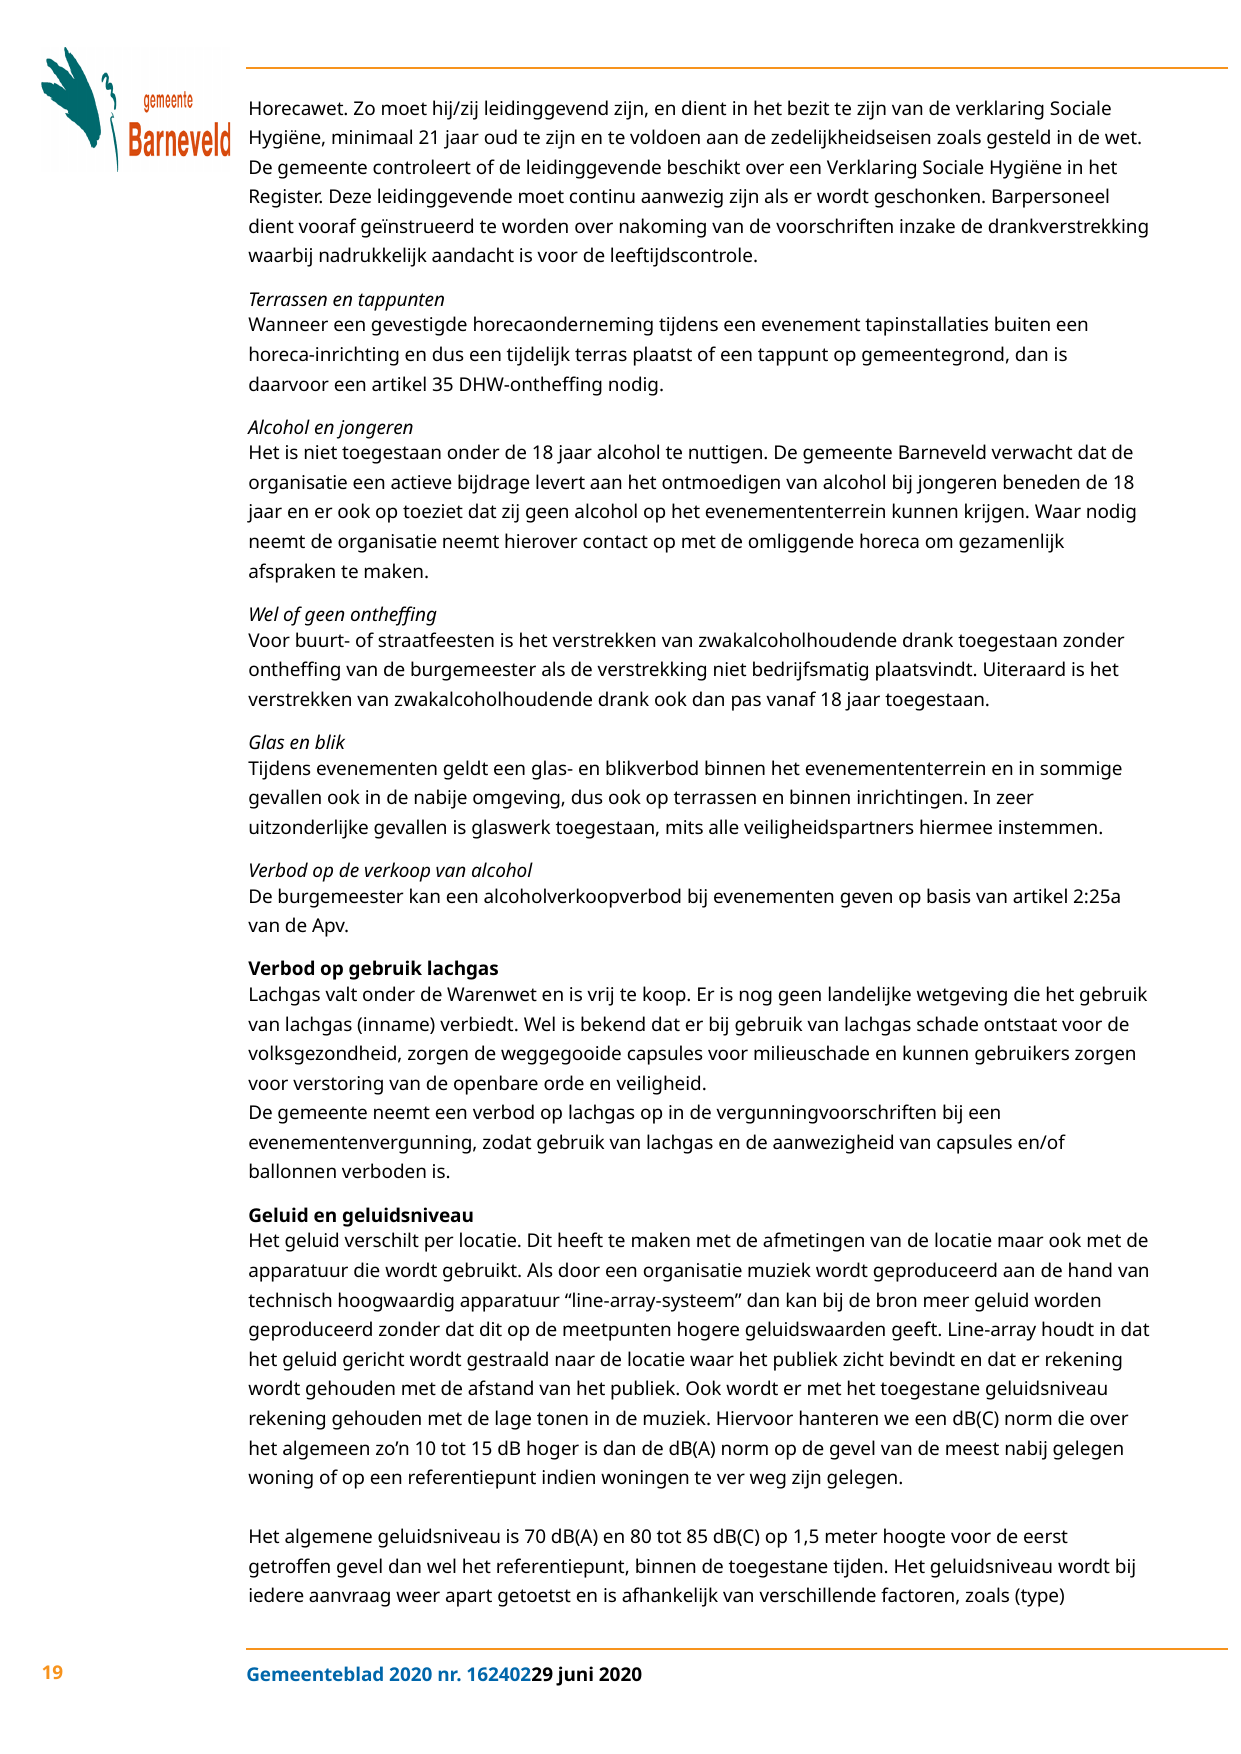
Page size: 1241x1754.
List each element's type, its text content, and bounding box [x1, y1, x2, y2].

text Alcohol en jongeren [248, 414, 1152, 439]
text De burgemeester kan een alcoholverkoopverbod bij evenementen geven op basis van artikel 2:25a van de Apv. [248, 883, 1152, 938]
text Verbod op gebruik lachgas [248, 956, 1152, 981]
text Terrassen en tappunten [248, 286, 1152, 312]
text Het algemene geluidsniveau is 70 dB(A) en 80 tot 85 dB(C) op 1,5 meter hoogte voor de eerst getroffen gevel dan wel het referentiepunt, binnen de toegestane tijden. Het geluidsniveau wordt bij iedere aanvraag weer apart getoetst en is afhankelijk van verschillende factoren, zoals (type) [248, 1523, 1152, 1608]
text Wanneer een gevestigde horecaonderneming tijdens een evenement tapinstallaties buiten een horeca-inrichting en dus een tijdelijk terras plaatst of een tappunt op gemeentegrond, dan is daarvoor een artikel 35 DHW-ontheffing nodig. [248, 312, 1152, 396]
text Glas en blik [248, 729, 1152, 755]
text Lachgas valt onder de Warenwet en is vrij te koop. Er is nog geen landelijke wetgeving die het gebruik van lachgas (inname) verbiedt. Wel is bekend dat er bij gebruik van lachgas schade ontstaat voor de volksgezondheid, zorgen de weggegooide capsules voor milieuschade en kunnen gebruikers zorgen voor verstoring van de openbare orde en veiligheid. [248, 981, 1152, 1096]
text Het is niet toegestaan onder de 18 jaar alcohol te nuttigen. De gemeente Barneveld verwacht dat de organisatie een actieve bijdrage levert aan het ontmoedigen van alcohol bij jongeren beneden de 18 jaar en er ook op toeziet dat zij geen alcohol op het evenemententerrein kunnen krijgen. Waar nodig neemt de organisatie neemt hierover contact op met de omliggende horeca om gezamenlijk afspraken te maken. [248, 439, 1152, 584]
picture [41, 47, 231, 172]
text Voor buurt- of straatfeesten is het verstrekken van zwakalcoholhoudende drank toegestaan zonder ontheffing van de burgemeester als de verstrekking niet bedrijfsmatig plaatsvindt. Uiteraard is het verstrekken van zwakalcoholhoudende drank ook dan pas vanaf 18 jaar toegestaan. [248, 627, 1152, 712]
text Geluid en geluidsniveau [248, 1202, 1152, 1228]
text De gemeente neemt een verbod op lachgas op in de vergunningvoorschriften bij een evenementenvergunning, zodat gebruik van lachgas en de aanwezigheid van capsules en/of ballonnen verboden is. [248, 1099, 1152, 1184]
text Tijdens evenementen geldt een glas- en blikverbod binnen het evenemententerrein en in sommige gevallen ook in de nabije omgeving, dus ook op terrassen en binnen inrichtingen. In zeer uitzonderlijke gevallen is glaswerk toegestaan, mits alle veiligheidspartners hiermee instemmen. [248, 755, 1152, 840]
text Horecawet. Zo moet hij/zij leidinggevend zijn, en dient in het bezit te zijn van de verklaring Sociale Hygiëne, minimaal 21 jaar oud te zijn en te voldoen aan de zedelijkheidseisen zoals gesteld in de wet. De gemeente controleert of de leidinggevende beschikt over een Verklaring Sociale Hygiëne in het Register. Deze leidinggevende moet continu aanwezig zijn als er wordt geschonken. Barpersoneel dient vooraf geïnstrueerd te worden over nakoming van de voorschriften inzake de drankverstrekking waarbij nadrukkelijk aandacht is voor de leeftijdscontrole. [248, 95, 1152, 268]
text Verbod op de verkoop van alcohol [248, 857, 1152, 883]
text Wel of geen ontheffing [248, 601, 1152, 627]
text Het geluid verschilt per locatie. Dit heeft te maken met de afmetingen van de locatie maar ook met de apparatuur die wordt gebruikt. Als door een organisatie muziek wordt geproduceerd aan de hand van technisch hoogwaardig apparatuur “line-array-systeem” dan kan bij de bron meer geluid worden geproduceerd zonder dat dit op de meetpunten hogere geluidswaarden geeft. Line-array houdt in dat het geluid gericht wordt gestraald naar de locatie waar het publiek zicht bevindt en dat er rekening wordt gehouden met de afstand van het publiek. Ook wordt er met het toegestane geluidsniveau rekening gehouden met de lage tonen in de muziek. Hiervoor hanteren we een dB(C) norm die over het algemeen zo’n 10 tot 15 dB hoger is dan de dB(A) norm op de gevel van de meest nabij gelegen woning of op een referentiepunt indien woningen te ver weg zijn gelegen. [248, 1228, 1152, 1490]
